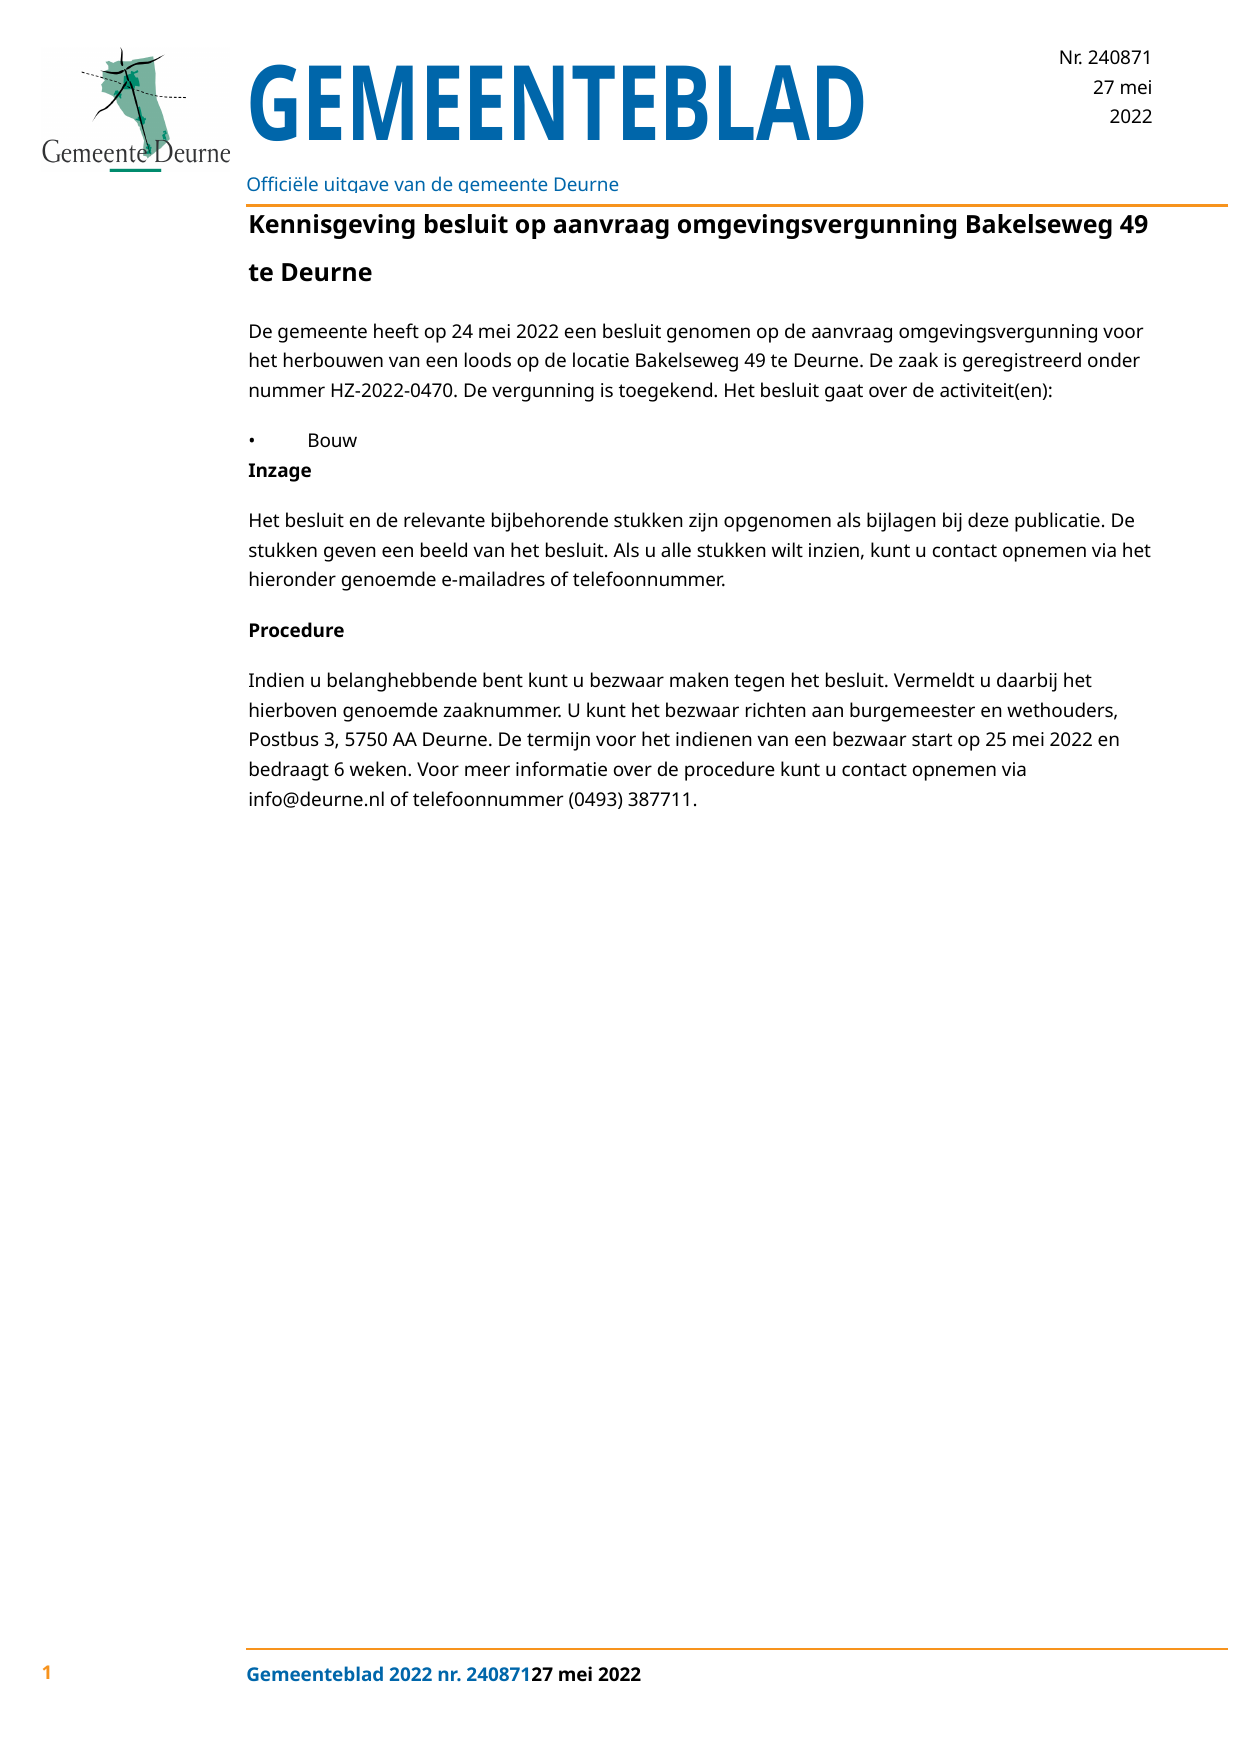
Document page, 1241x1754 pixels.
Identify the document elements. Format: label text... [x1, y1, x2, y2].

text Indien u belanghebbende bent kunt u bezwaar maken tegen het besluit. Vermeldt u daarbij het hierboven genoemde zaaknummer. U kunt het bezwaar richten aan burgemeester en wethouders, Postbus 3, 5750 AA Deurne. De termijn voor het indienen van een bezwaar start op 25 mei 2022 en bedraagt 6 weken. Voor meer informatie over de procedure kunt u contact opnemen via info@deurne.nl of telefoonnummer (0493) 387711. [248, 667, 1152, 812]
list Bouw [248, 427, 1152, 453]
text Inzage [248, 457, 1152, 483]
picture [41, 47, 231, 172]
text Kennisgeving besluit op aanvraag omgevingsvergunning Bakelseweg 49 te Deurne [248, 207, 1152, 288]
text Het besluit en de relevante bijbehorende stukken zijn opgenomen als bijlagen bij deze publicatie. De stukken geven een beeld van het besluit. Als u alle stukken wilt inzien, kunt u contact opnemen via het hieronder genoemde e-mailadres of telefoonnummer. [248, 507, 1152, 592]
text De gemeente heeft op 24 mei 2022 een besluit genomen op de aanvraag omgevingsvergunning voor het herbouwen van een loods op de locatie Bakelseweg 49 te Deurne. De zaak is geregistreerd onder nummer HZ-2022-0470. De vergunning is toegekend. Het besluit gaat over de activiteit(en): [248, 318, 1152, 403]
text Procedure [248, 617, 1152, 643]
